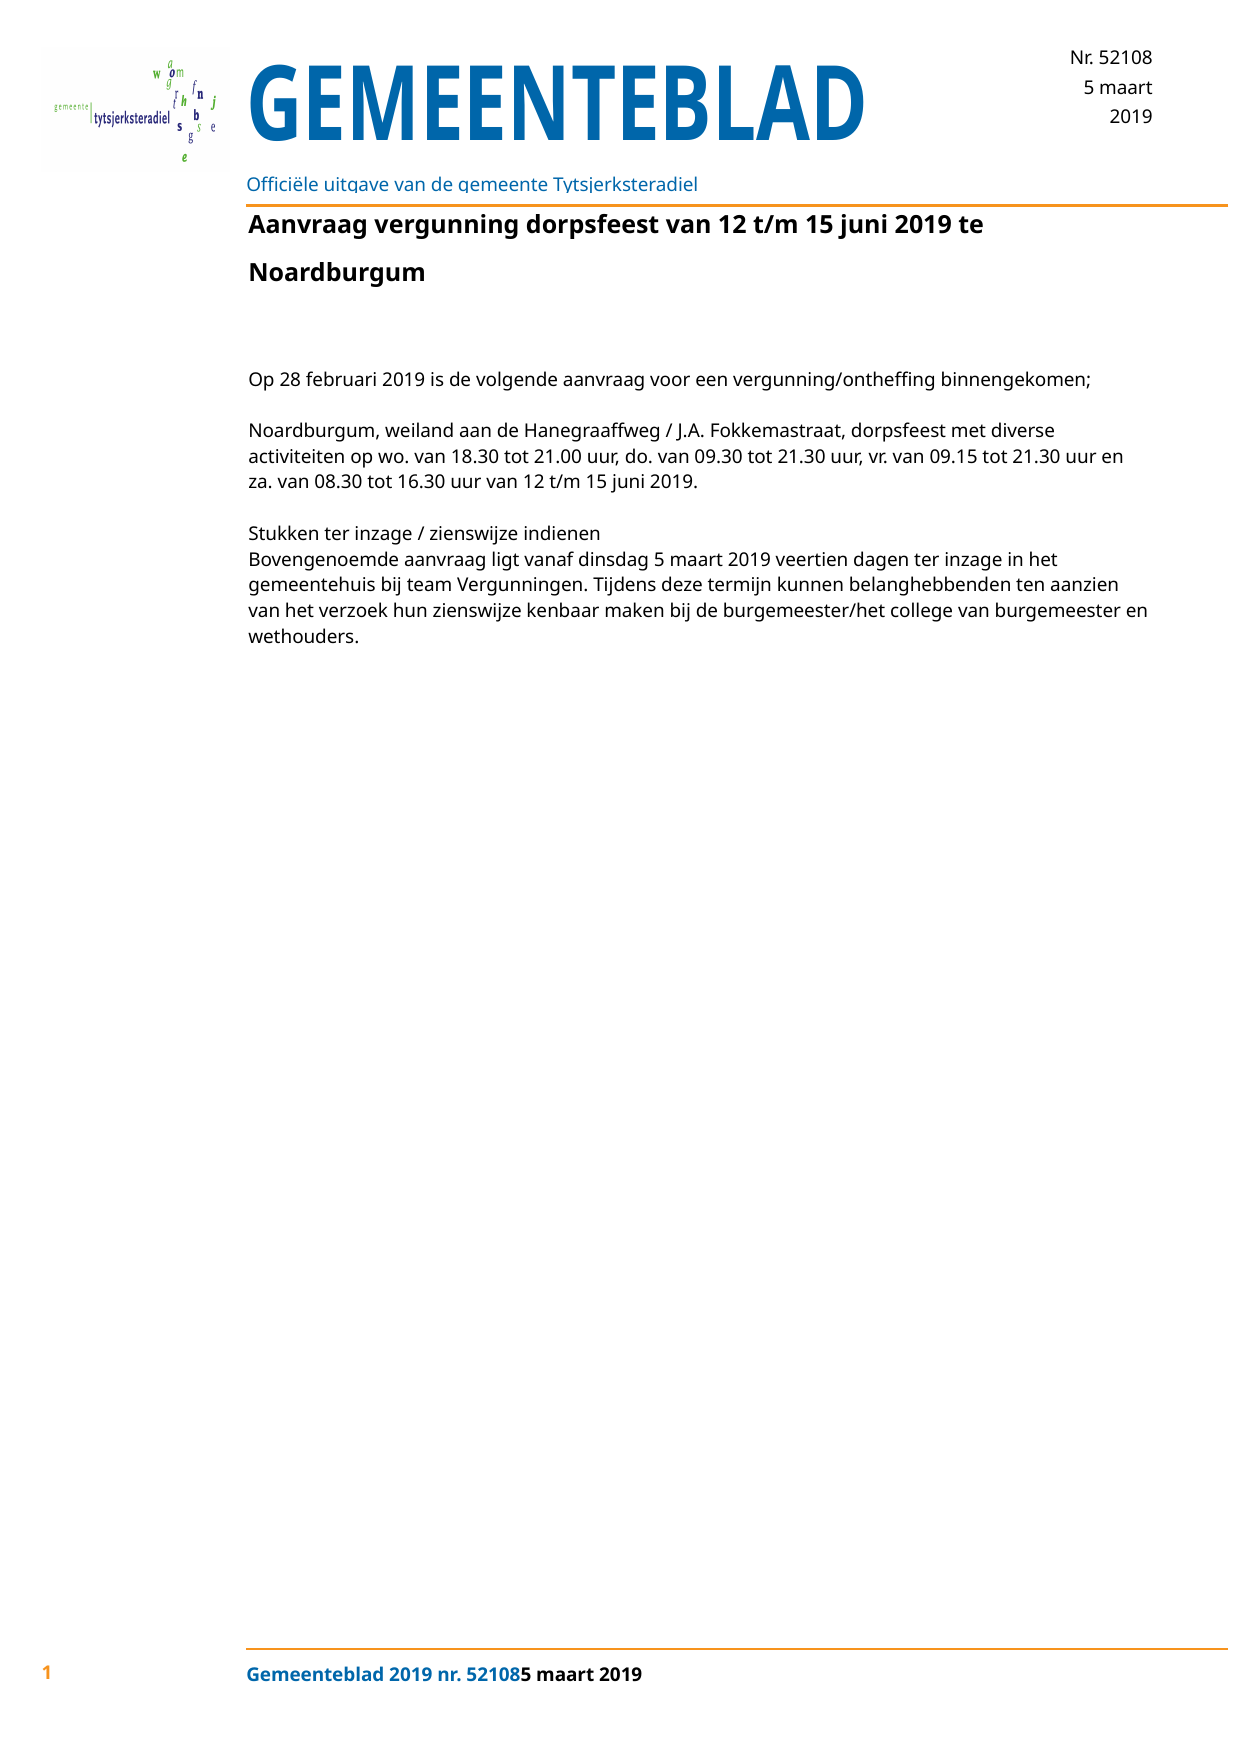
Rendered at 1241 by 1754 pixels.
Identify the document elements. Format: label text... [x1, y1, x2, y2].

text Stukken ter inzage / zienswijze indienen [248, 520, 1152, 546]
text Noardburgum, weiland aan de Hanegraaffweg / J.A. Fokkemastraat, dorpsfeest met diverse activiteiten op wo. van 18.30 tot 21.00 uur, do. van 09.30 tot 21.30 uur, vr. van 09.15 tot 21.30 uur en za. van 08.30 tot 16.30 uur van 12 t/m 15 juni 2019. [248, 417, 1152, 494]
text Op 28 februari 2019 is de volgende aanvraag voor een vergunning/ontheffing binnengekomen; [248, 366, 1152, 391]
text Bovengenoemde aanvraag ligt vanaf dinsdag 5 maart 2019 veertien dagen ter inzage in het gemeentehuis bij team Vergunningen. Tijdens deze termijn kunnen belanghebbenden ten aanzien van het verzoek hun zienswijze kenbaar maken bij de burgemeester/het college van burgemeester en wethouders. [248, 546, 1152, 649]
picture [41, 47, 231, 172]
text Aanvraag vergunning dorpsfeest van 12 t/m 15 juni 2019 te Noardburgum [248, 207, 1152, 288]
